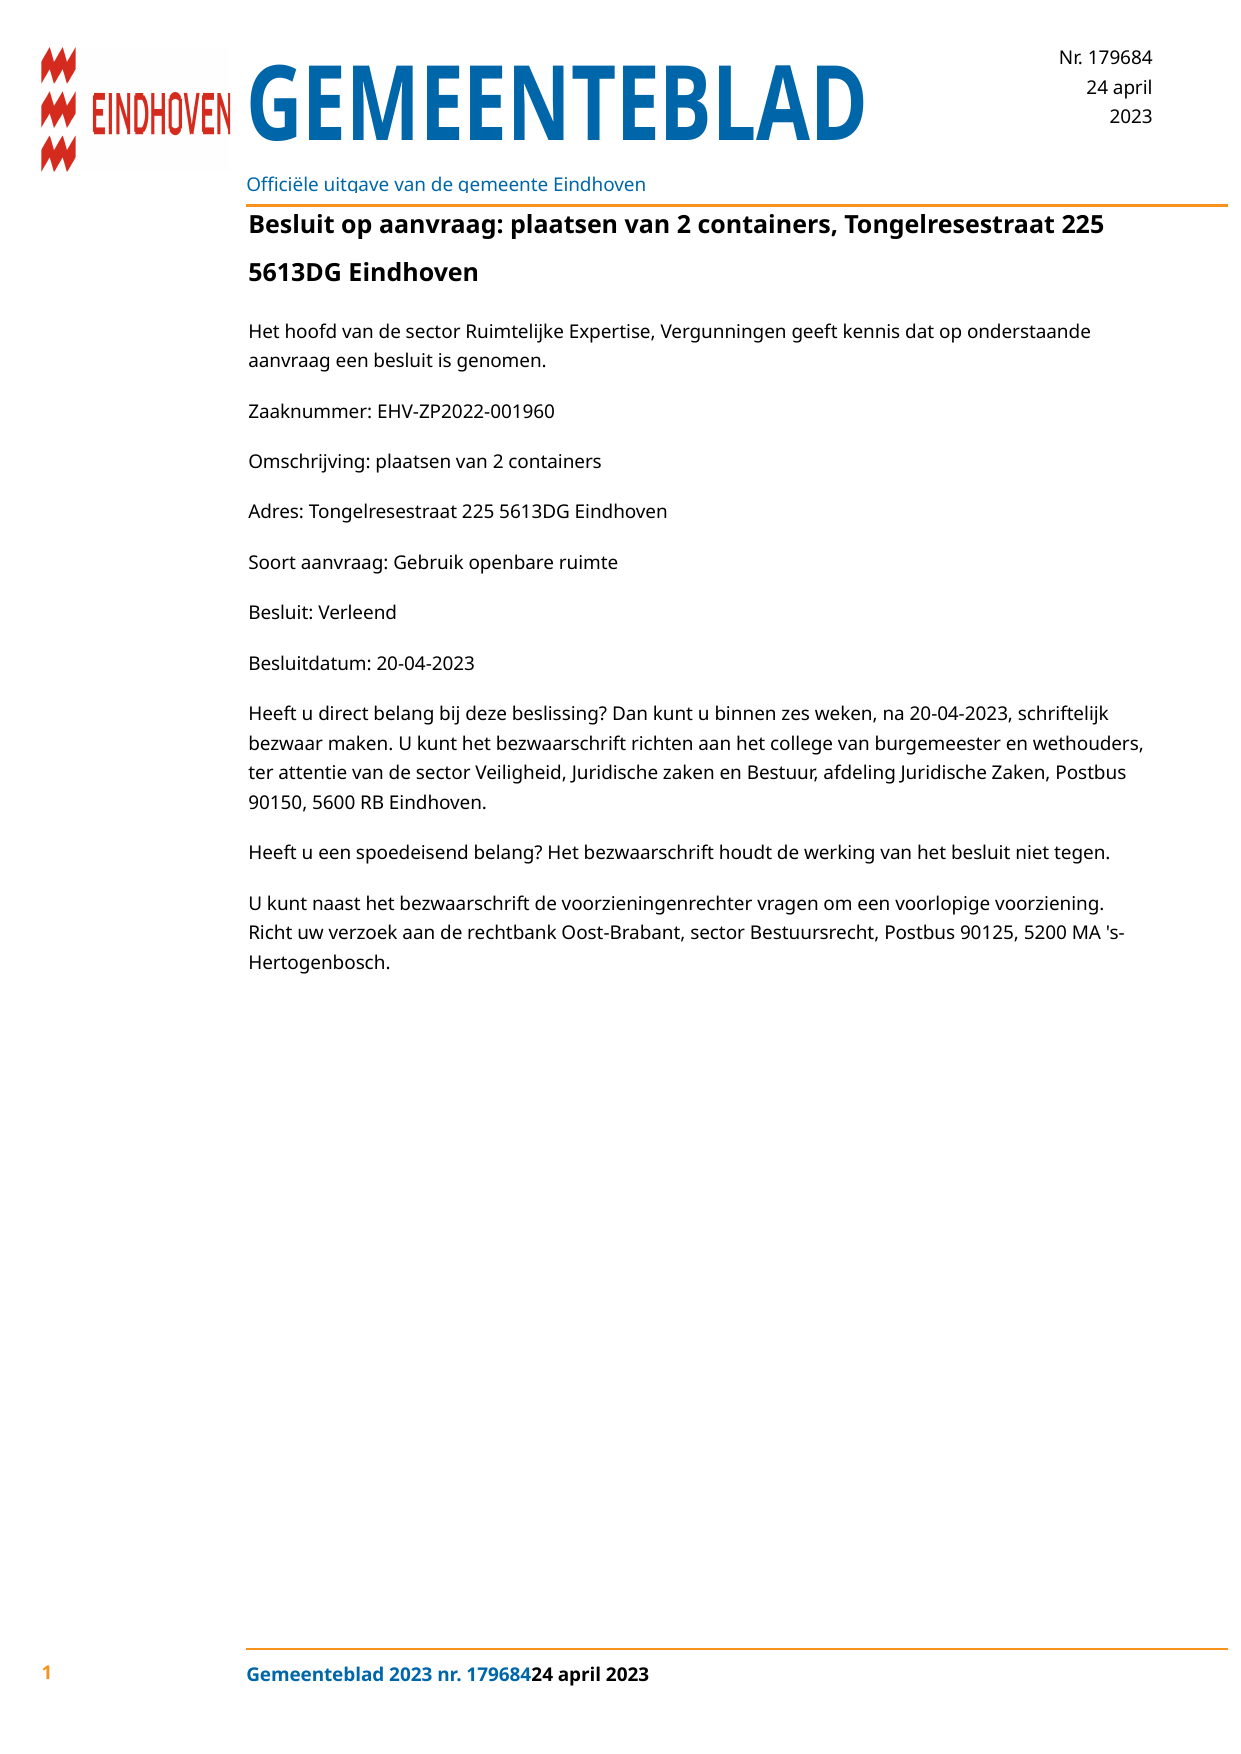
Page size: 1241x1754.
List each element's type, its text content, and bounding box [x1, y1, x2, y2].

text Het hoofd van de sector Ruimtelijke Expertise, Vergunningen geeft kennis dat op onderstaande aanvraag een besluit is genomen. [248, 318, 1152, 373]
text Heeft u een spoedeisend belang? Het bezwaarschrift houdt de werking van het besluit niet tegen. [248, 839, 1152, 865]
text Soort aanvraag: Gebruik openbare ruimte [248, 549, 1152, 575]
text Besluit op aanvraag: plaatsen van 2 containers, Tongelresestraat 225 5613DG Eindhoven [248, 207, 1152, 288]
text Besluitdatum: 20-04-2023 [248, 650, 1152, 676]
text U kunt naast het bezwaarschrift de voorzieningenrechter vragen om een voorlopige voorziening. Richt uw verzoek aan de rechtbank Oost-Brabant, sector Bestuursrecht, Postbus 90125, 5200 MA 's-Hertogenbosch. [248, 890, 1152, 975]
picture [41, 47, 231, 172]
text Heeft u direct belang bij deze beslissing? Dan kunt u binnen zes weken, na 20-04-2023, schriftelijk bezwaar maken. U kunt het bezwaarschrift richten aan het college van burgemeester en wethouders, ter attentie van de sector Veiligheid, Juridische zaken en Bestuur, afdeling Juridische Zaken, Postbus 90150, 5600 RB Eindhoven. [248, 700, 1152, 815]
text Omschrijving: plaatsen van 2 containers [248, 448, 1152, 474]
text Besluit: Verleend [248, 599, 1152, 625]
text Zaaknummer: EHV-ZP2022-001960 [248, 398, 1152, 424]
text Adres: Tongelresestraat 225 5613DG Eindhoven [248, 499, 1152, 524]
